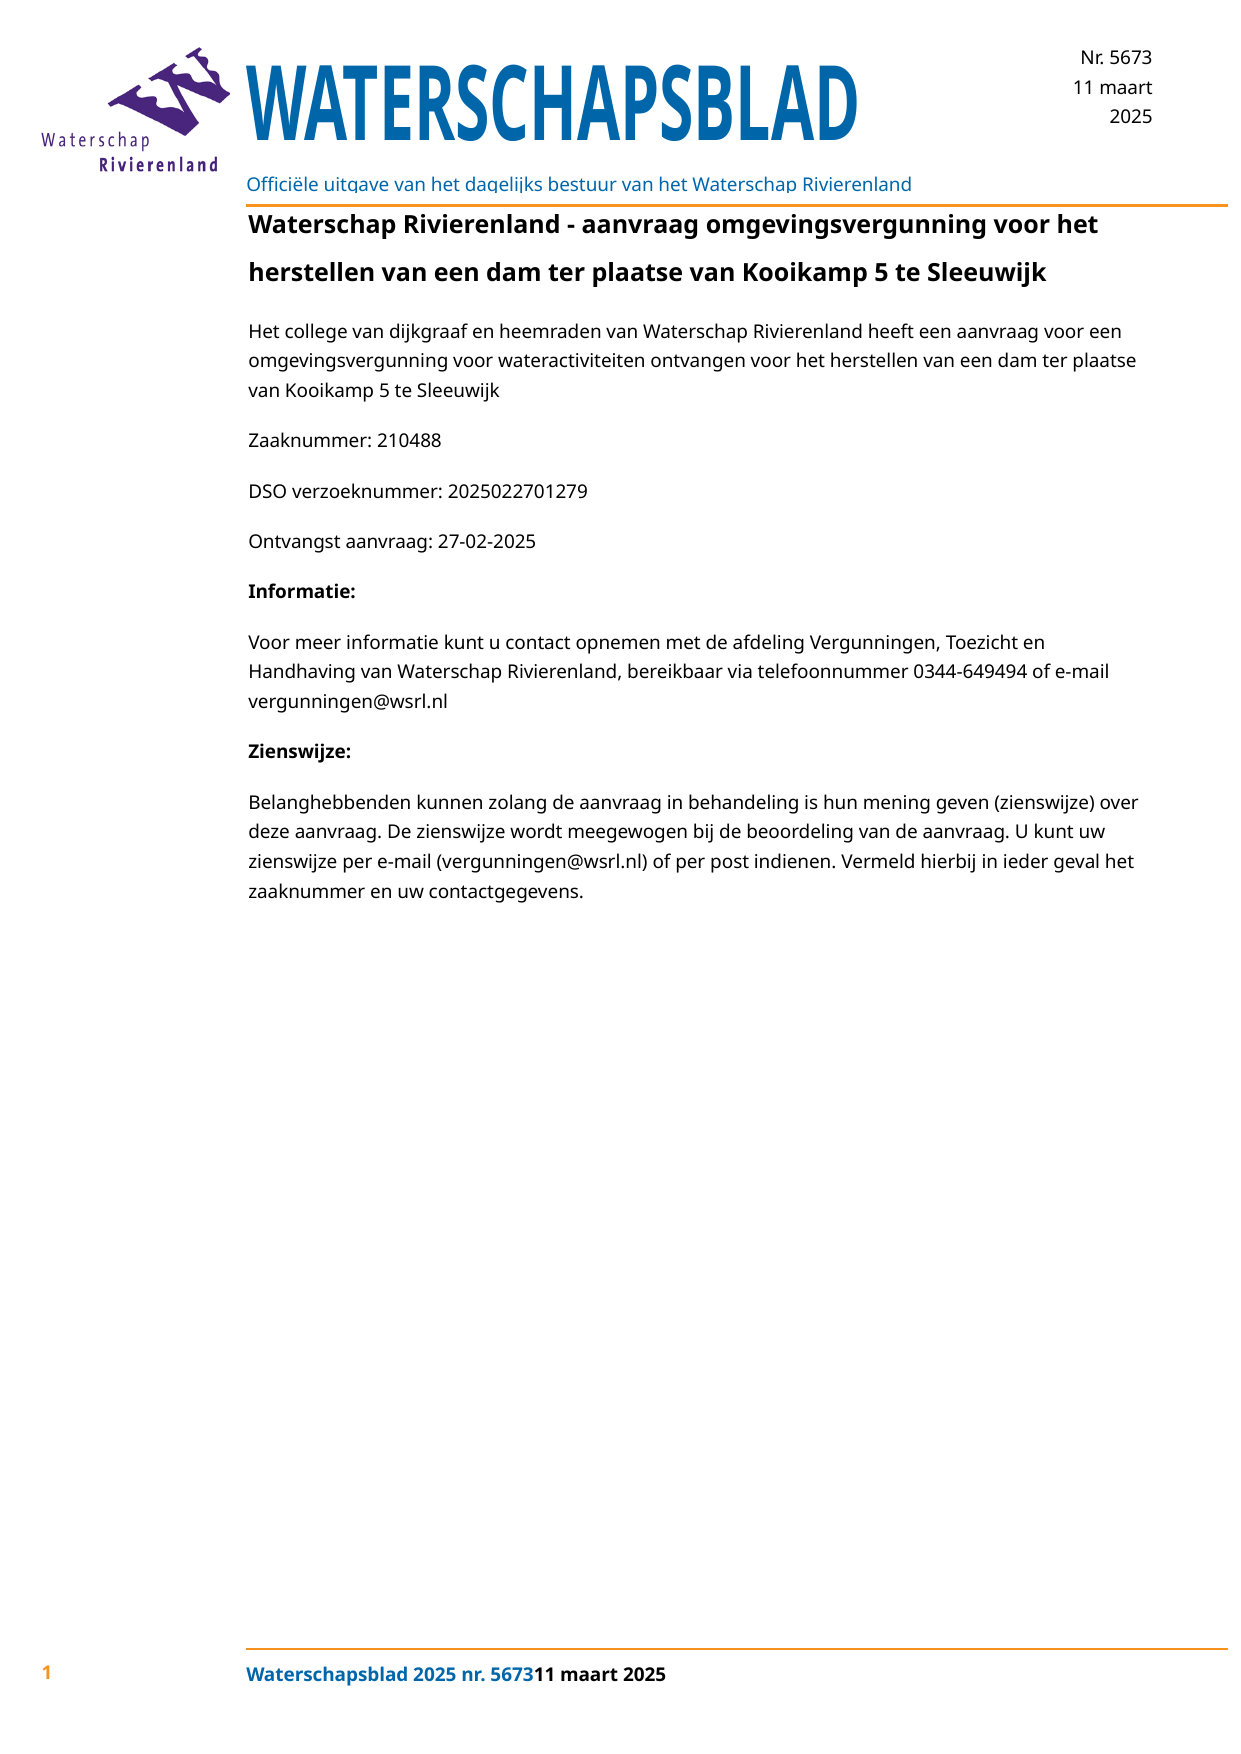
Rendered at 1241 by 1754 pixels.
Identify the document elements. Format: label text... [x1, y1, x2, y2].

text Ontvangst aanvraag: 27-02-2025 [248, 528, 1152, 554]
picture [41, 47, 231, 172]
text Waterschap Rivierenland - aanvraag omgevingsvergunning voor het herstellen van een dam ter plaatse van Kooikamp 5 te Sleeuwijk [248, 207, 1152, 288]
text Belanghebbenden kunnen zolang de aanvraag in behandeling is hun mening geven (zienswijze) over deze aanvraag. De zienswijze wordt meegewogen bij de beoordeling van de aanvraag. U kunt uw zienswijze per e-mail (vergunningen@wsrl.nl) of per post indienen. Vermeld hierbij in ieder geval het zaaknummer en uw contactgegevens. [248, 789, 1152, 904]
text Zaaknummer: 210488 [248, 427, 1152, 453]
text Het college van dijkgraaf en heemraden van Waterschap Rivierenland heeft een aanvraag voor een omgevingsvergunning voor wateractiviteiten ontvangen voor het herstellen van een dam ter plaatse van Kooikamp 5 te Sleeuwijk [248, 318, 1152, 403]
text DSO verzoeknummer: 2025022701279 [248, 478, 1152, 504]
text Voor meer informatie kunt u contact opnemen met de afdeling Vergunningen, Toezicht en Handhaving van Waterschap Rivierenland, bereikbaar via telefoonnummer 0344-649494 of e-mail vergunningen@wsrl.nl [248, 629, 1152, 714]
text Zienswijze: [248, 739, 1152, 764]
text Informatie: [248, 579, 1152, 604]
